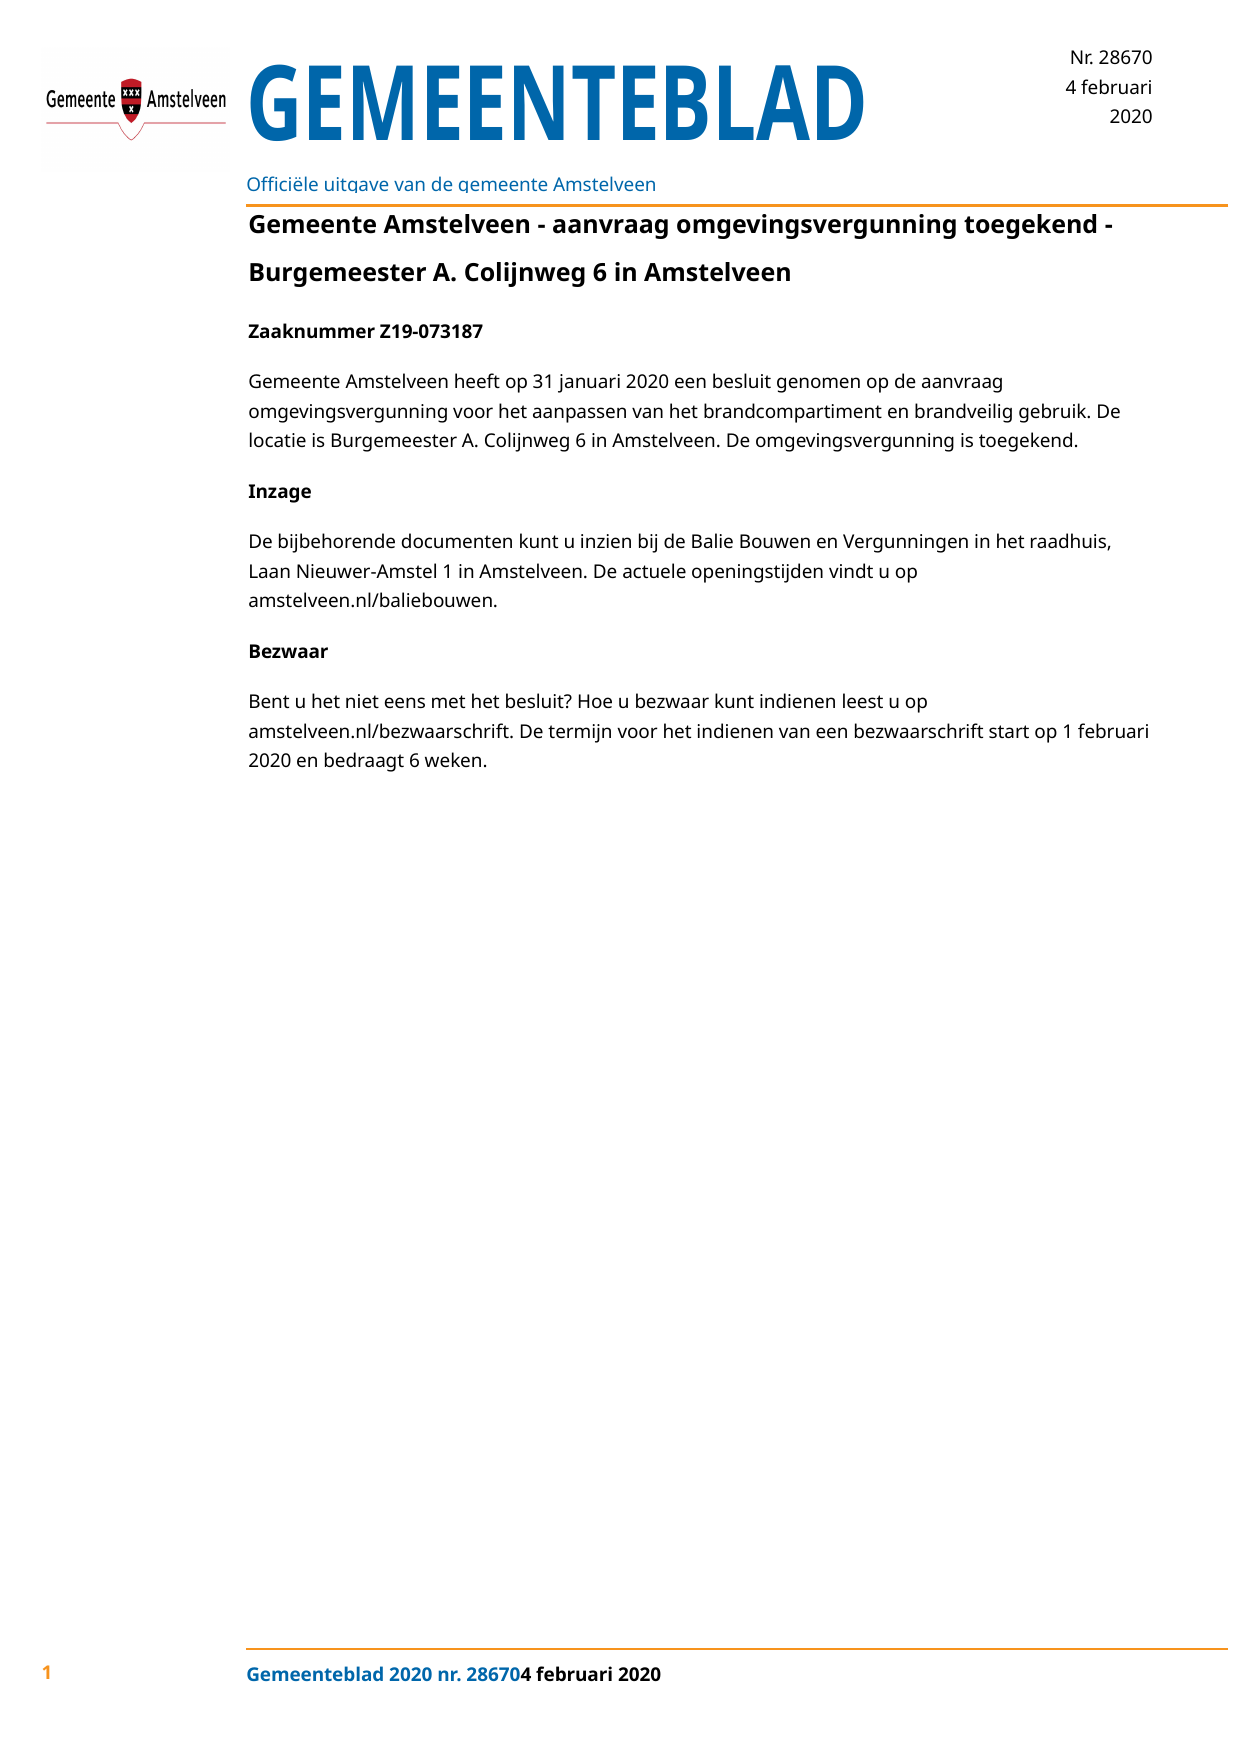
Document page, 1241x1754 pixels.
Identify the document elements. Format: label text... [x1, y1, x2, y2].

text Gemeente Amstelveen heeft op 31 januari 2020 een besluit genomen op de aanvraag omgevingsvergunning voor het aanpassen van het brandcompartiment en brandveilig gebruik. De locatie is Burgemeester A. Colijnweg 6 in Amstelveen. De omgevingsvergunning is toegekend. [248, 368, 1152, 453]
text Bezwaar [248, 638, 1152, 664]
picture [41, 47, 231, 172]
text Gemeente Amstelveen - aanvraag omgevingsvergunning toegekend - Burgemeester A. Colijnweg 6 in Amstelveen [248, 207, 1152, 288]
text Zaaknummer Z19-073187 [248, 318, 1152, 344]
text Bent u het niet eens met het besluit? Hoe u bezwaar kunt indienen leest u op amstelveen.nl/bezwaarschrift. De termijn voor het indienen van een bezwaarschrift start op 1 februari 2020 en bedraagt 6 weken. [248, 688, 1152, 773]
text Inzage [248, 478, 1152, 504]
text De bijbehorende documenten kunt u inzien bij de Balie Bouwen en Vergunningen in het raadhuis, Laan Nieuwer-Amstel 1 in Amstelveen. De actuele openingstijden vindt u op amstelveen.nl/baliebouwen. [248, 528, 1152, 613]
